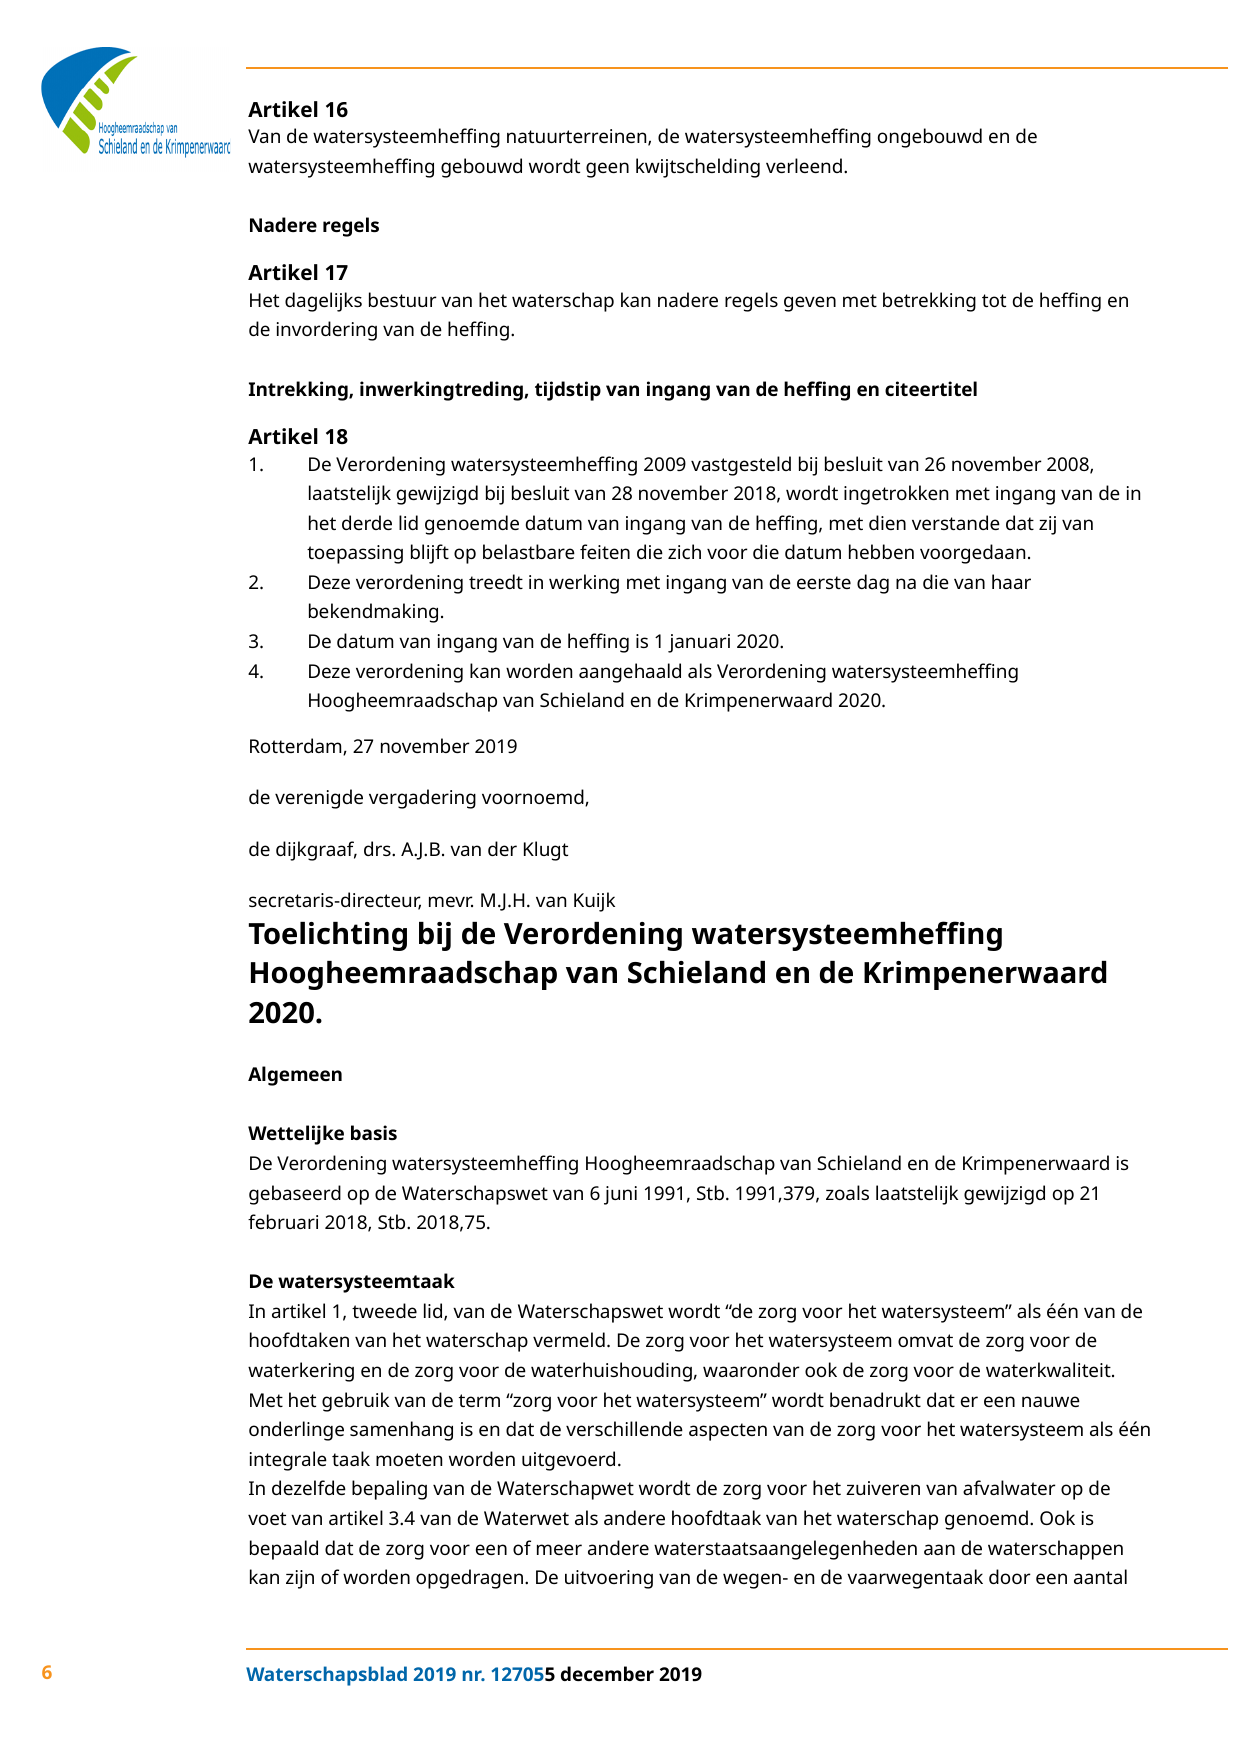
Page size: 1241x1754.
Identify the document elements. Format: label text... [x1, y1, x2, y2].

text De Verordening watersysteemheffing Hoogheemraadschap van Schieland en de Krimpenerwaard is gebaseerd op de Waterschapswet van 6 juni 1991, Stb. 1991,379, zoals laatstelijk gewijzigd op 21 februari 2018, Stb. 2018,75. [248, 1150, 1152, 1235]
text Wettelijke basis [248, 1121, 1152, 1146]
list Deze verordening treedt in werking met ingang van de eerste dag na die van haar bekendmaking. [248, 569, 1152, 624]
text In dezelfde bepaling van de Waterschapwet wordt de zorg voor het zuiveren van afvalwater op de voet van artikel 3.4 van de Waterwet als andere hoofdtaak van het waterschap genoemd. Ook is bepaald dat de zorg voor een of meer andere waterstaatsaangelegenheden aan de waterschappen kan zijn of worden opgedragen. De uitvoering van de wegen- en de vaarwegentaak door een aantal [248, 1476, 1152, 1590]
text Algemeen [248, 1061, 1152, 1087]
text Artikel 18 [248, 422, 1152, 451]
text Rotterdam, 27 november 2019 [248, 733, 1152, 759]
list Deze verordening kan worden aangehaald als Verordening watersysteemheffing Hoogheemraadschap van Schieland en de Krimpenerwaard 2020. [248, 658, 1152, 713]
list De Verordening watersysteemheffing 2009 vastgesteld bij besluit van 26 november 2008, laatstelijk gewijzigd bij besluit van 28 november 2018, wordt ingetrokken met ingang van de in het derde lid genoemde datum van ingang van de heffing, met dien verstande dat zij van toepassing blijft op belastbare feiten die zich voor die datum hebben voorgedaan. [248, 451, 1152, 565]
text Van de watersysteemheffing natuurterreinen, de watersysteemheffing ongebouwd en de watersysteemheffing gebouwd wordt geen kwijtschelding verleend. [248, 123, 1152, 178]
text De watersysteemtaak [248, 1268, 1152, 1294]
text Artikel 17 [248, 258, 1152, 287]
list De datum van ingang van de heffing is 1 januari 2020. [248, 628, 1152, 654]
text Toelichting bij de Verordening watersysteemheffing Hoogheemraadschap van Schieland en de Krimpenerwaard 2020. [248, 913, 1152, 1032]
text Nadere regels [248, 212, 1152, 238]
text Het dagelijks bestuur van het waterschap kan nadere regels geven met betrekking tot de heffing en de invordering van de heffing. [248, 287, 1152, 342]
text In artikel 1, tweede lid, van de Waterschapswet wordt “de zorg voor het watersysteem” als één van de hoofdtaken van het waterschap vermeld. De zorg voor het watersysteem omvat de zorg voor de waterkering en de zorg voor de waterhuishouding, waaronder ook de zorg voor de waterkwaliteit. Met het gebruik van de term “zorg voor het watersysteem” wordt benadrukt dat er een nauwe onderlinge samenhang is en dat de verschillende aspecten van de zorg voor het watersysteem als één integrale taak moeten worden uitgevoerd. [248, 1298, 1152, 1472]
text de dijkgraaf, drs. A.J.B. van der Klugt [248, 836, 1152, 862]
text de verenigde vergadering voornoemd, [248, 784, 1152, 810]
text Intrekking, inwerkingtreding, tijdstip van ingang van de heffing en citeertitel [248, 376, 1152, 401]
text secretaris-directeur, mevr. M.J.H. van Kuijk [248, 887, 1152, 913]
picture [41, 47, 231, 172]
text Artikel 16 [248, 95, 1152, 123]
